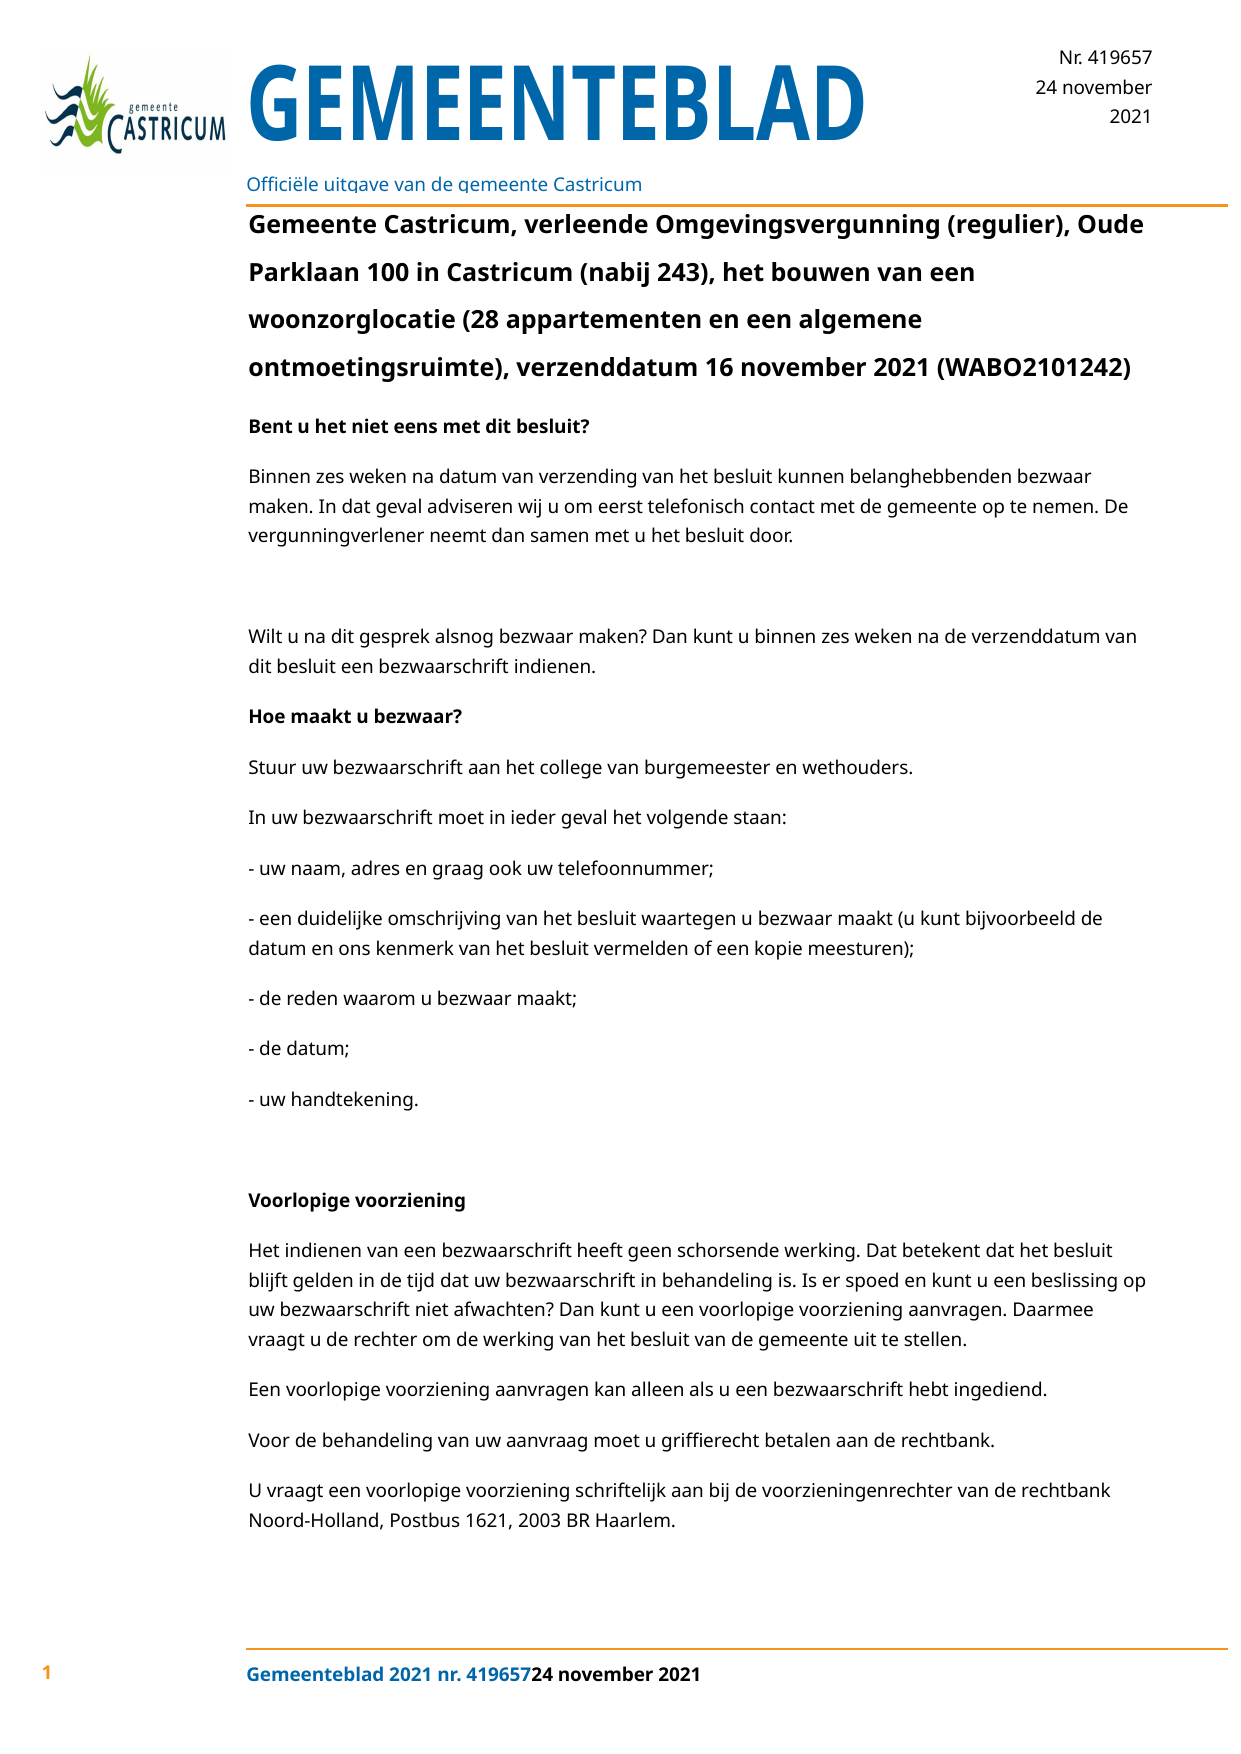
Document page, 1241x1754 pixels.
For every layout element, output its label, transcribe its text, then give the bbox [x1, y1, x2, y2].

text - uw naam, adres en graag ook uw telefoonnummer; [248, 855, 1152, 881]
text U vraagt een voorlopige voorziening schriftelijk aan bij de voorzieningenrechter van de rechtbank Noord-Holland, Postbus 1621, 2003 BR Haarlem. [248, 1477, 1152, 1533]
text Wilt u na dit gesprek alsnog bezwaar maken? Dan kunt u binnen zes weken na de verzenddatum van dit besluit een bezwaarschrift indienen. [248, 623, 1152, 679]
text - een duidelijke omschrijving van het besluit waartegen u bezwaar maakt (u kunt bijvoorbeeld de datum en ons kenmerk van het besluit vermelden of een kopie meesturen); [248, 905, 1152, 961]
text - uw handtekening. [248, 1086, 1152, 1112]
text Gemeente Castricum, verleende Omgevingsvergunning (regulier), Oude Parklaan 100 in Castricum (nabij 243), het bouwen van een woonzorglocatie (28 appartementen en een algemene ontmoetingsruimte), verzenddatum 16 november 2021 (WABO2101242) [248, 207, 1152, 384]
text Het indienen van een bezwaarschrift heeft geen schorsende werking. Dat betekent dat het besluit blijft gelden in de tijd dat uw bezwaarschrift in behandeling is. Is er spoed en kunt u een beslissing op uw bezwaarschrift niet afwachten? Dan kunt u een voorlopige voorziening aanvragen. Daarmee vraagt u de rechter om de werking van het besluit van de gemeente uit te stellen. [248, 1237, 1152, 1352]
text Binnen zes weken na datum van verzending van het besluit kunnen belanghebbenden bezwaar maken. In dat geval adviseren wij u om eerst telefonisch contact met de gemeente op te nemen. De vergunningverlener neemt dan samen met u het besluit door. [248, 463, 1152, 548]
text In uw bezwaarschrift moet in ieder geval het volgende staan: [248, 804, 1152, 830]
picture [41, 47, 231, 172]
text - de datum; [248, 1036, 1152, 1061]
text - de reden waarom u bezwaar maakt; [248, 985, 1152, 1011]
text Stuur uw bezwaarschrift aan het college van burgemeester en wethouders. [248, 754, 1152, 780]
text Bent u het niet eens met dit besluit? [248, 413, 1152, 439]
text Voor de behandeling van uw aanvraag moet u griffierecht betalen aan de rechtbank. [248, 1427, 1152, 1453]
text Een voorlopige voorziening aanvragen kan alleen als u een bezwaarschrift hebt ingediend. [248, 1376, 1152, 1402]
text Hoe maakt u bezwaar? [248, 703, 1152, 729]
text Voorlopige voorziening [248, 1187, 1152, 1213]
